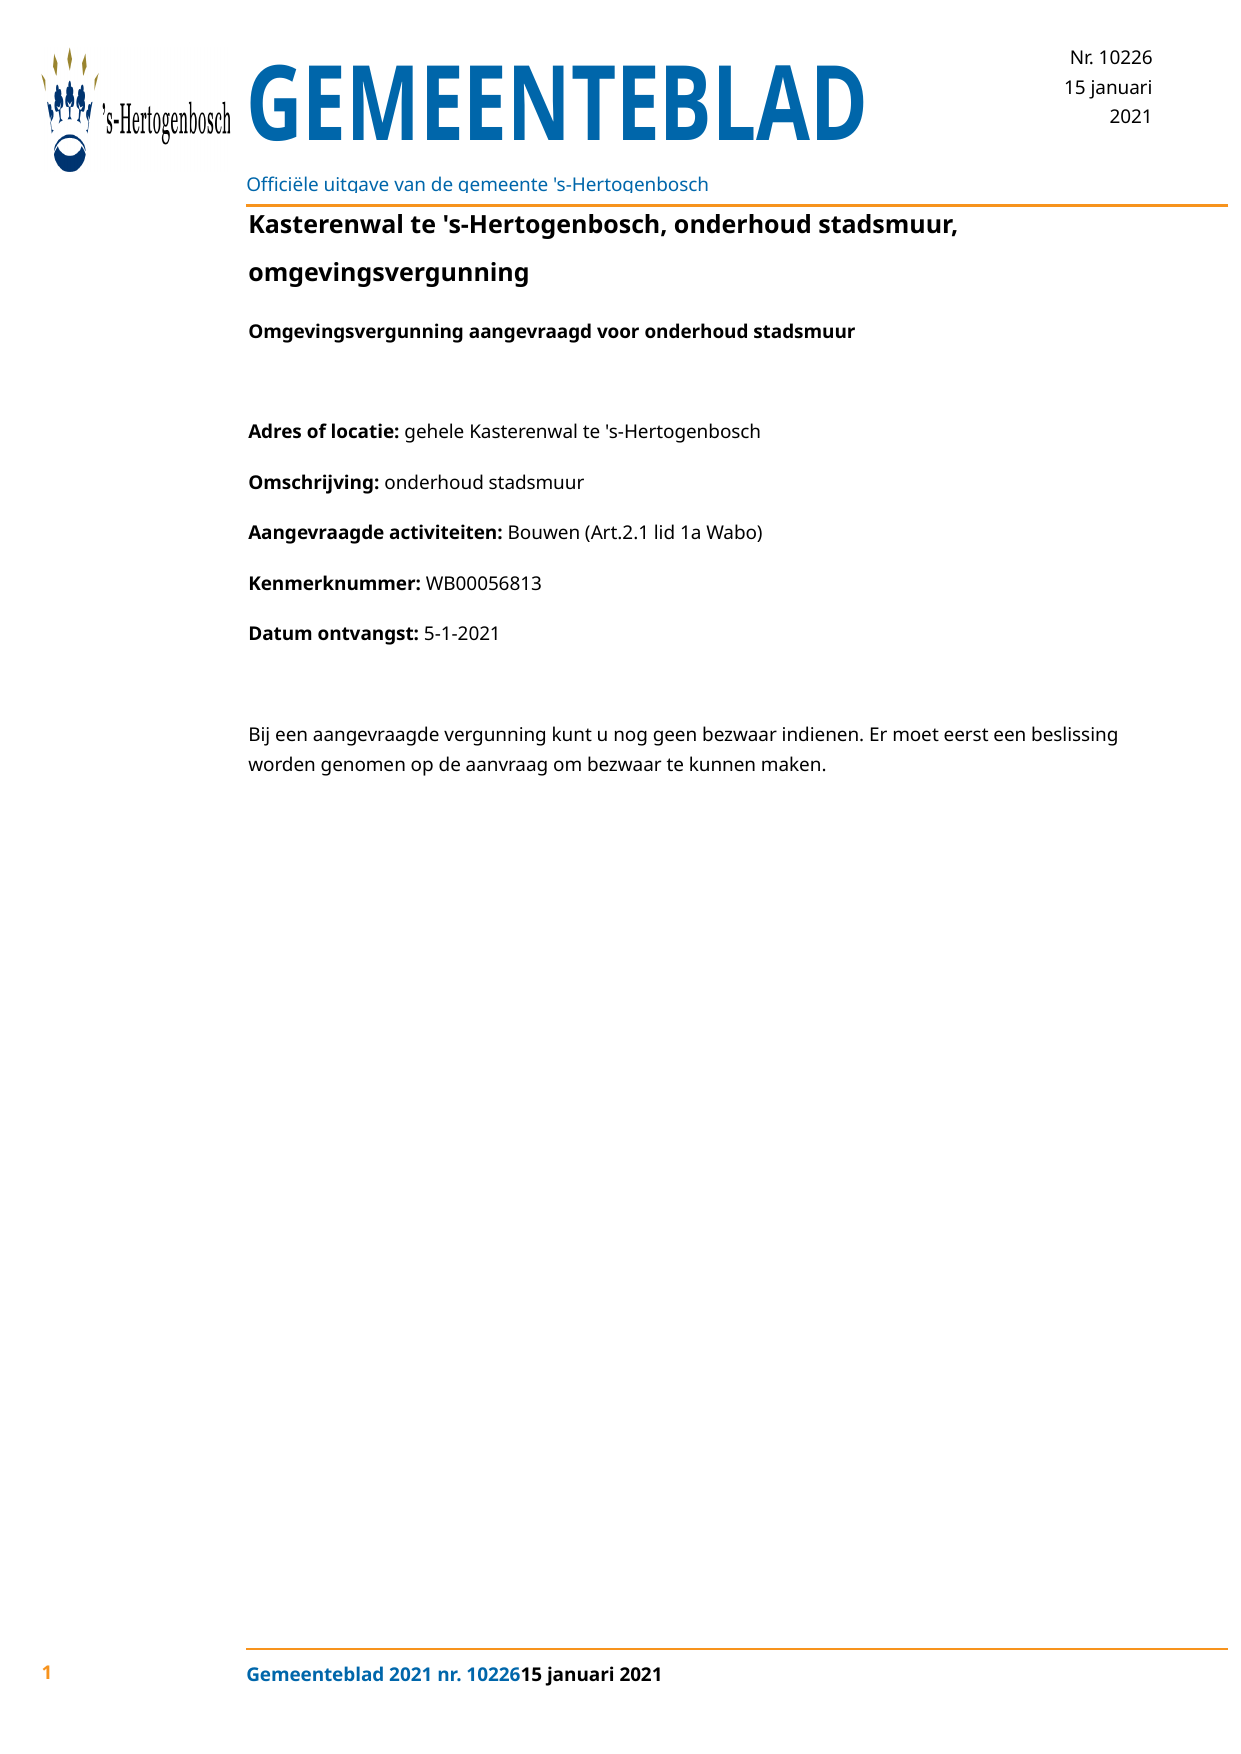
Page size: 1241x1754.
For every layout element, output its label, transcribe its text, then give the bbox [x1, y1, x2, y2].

picture [41, 47, 231, 172]
text Bij een aangevraagde vergunning kunt u nog geen bezwaar indienen. Er moet eerst een beslissing worden genomen op de aanvraag om bezwaar te kunnen maken. [248, 721, 1152, 777]
text Kenmerknummer: WB00056813 [248, 570, 1152, 596]
text Aangevraagde activiteiten: Bouwen (Art.2.1 lid 1a Wabo) [248, 519, 1152, 545]
text Datum ontvangst: 5-1-2021 [248, 620, 1152, 646]
text Kasterenwal te 's-Hertogenbosch, onderhoud stadsmuur, omgevingsvergunning [248, 207, 1152, 288]
text Omschrijving: onderhoud stadsmuur [248, 469, 1152, 495]
text Adres of locatie: gehele Kasterenwal te 's-Hertogenbosch [248, 419, 1152, 444]
text Omgevingsvergunning aangevraagd voor onderhoud stadsmuur [248, 318, 1152, 344]
